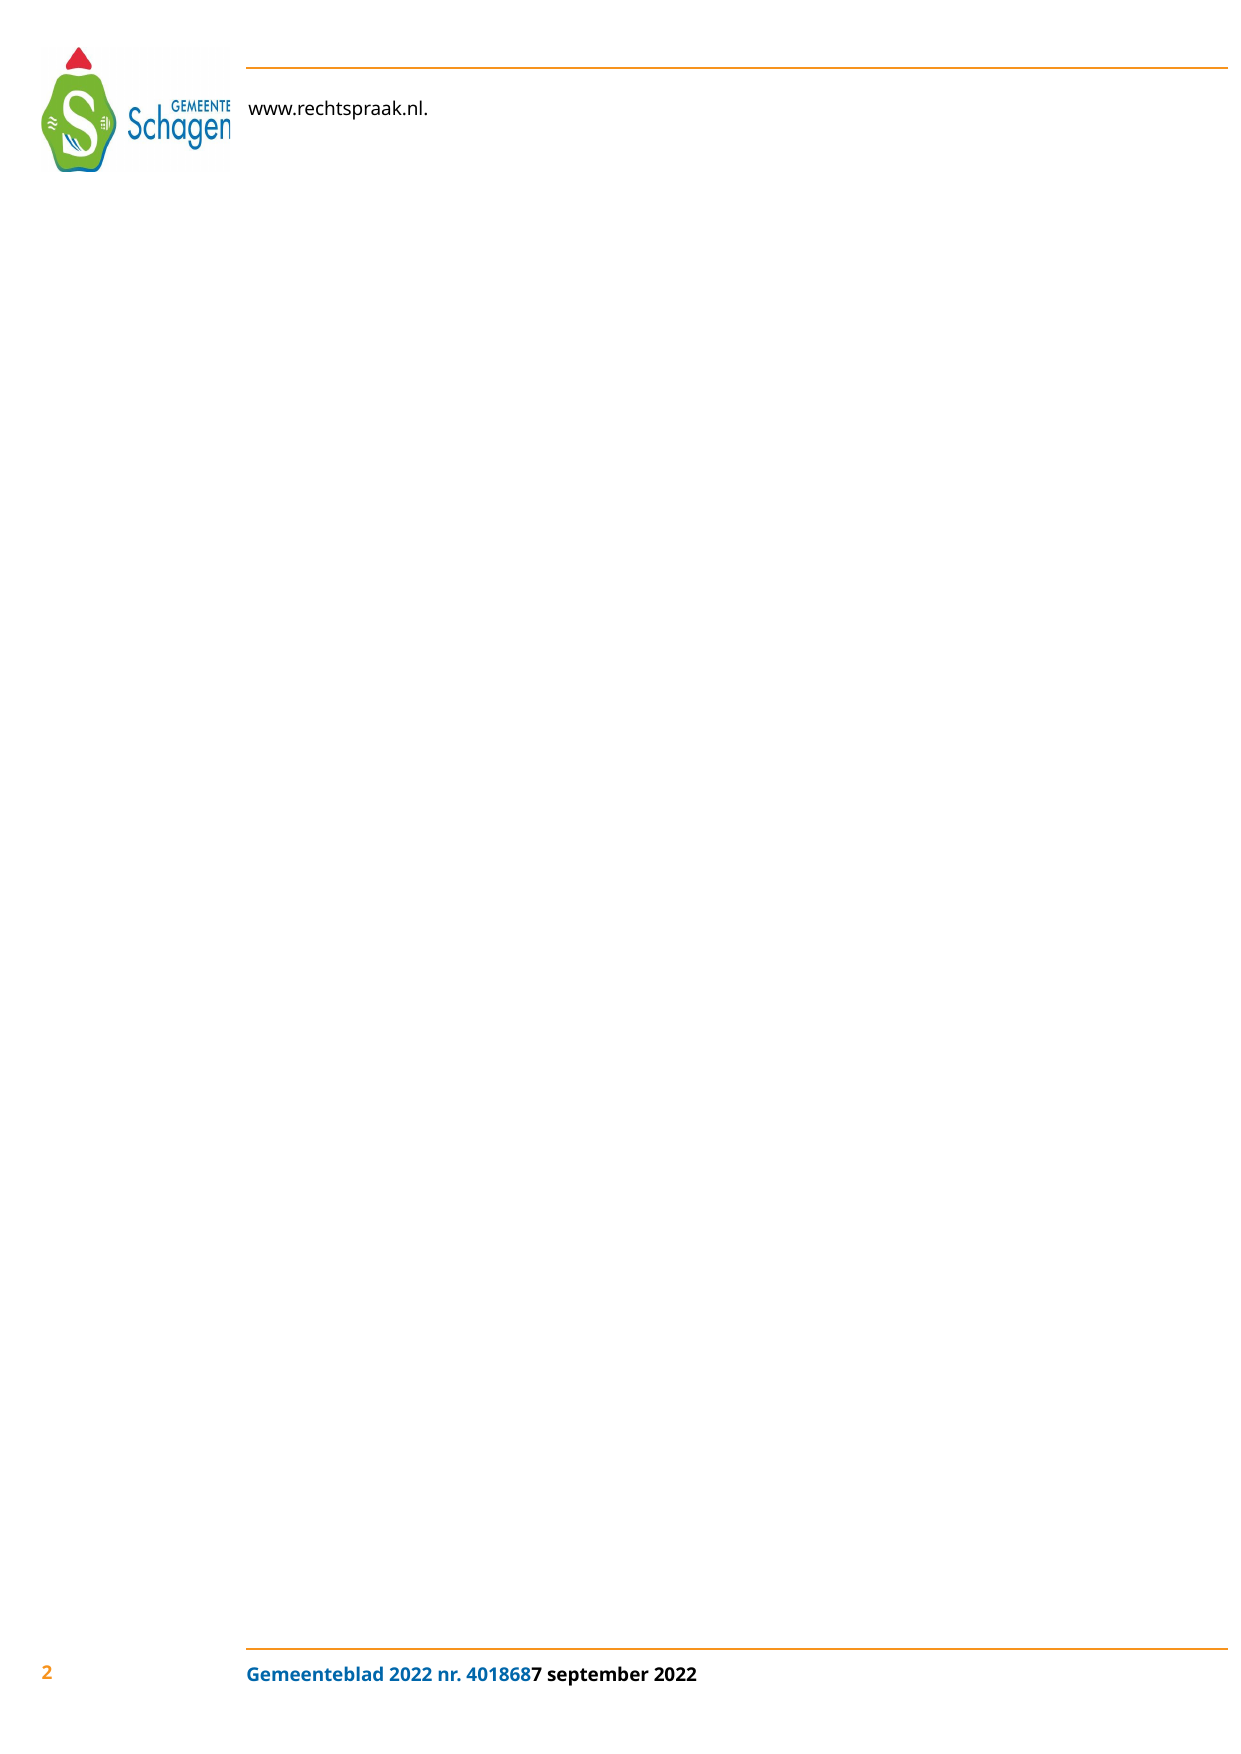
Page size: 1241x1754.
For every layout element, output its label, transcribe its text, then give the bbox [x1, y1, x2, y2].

text www.rechtspraak.nl. [248, 95, 1152, 121]
picture [41, 47, 231, 172]
